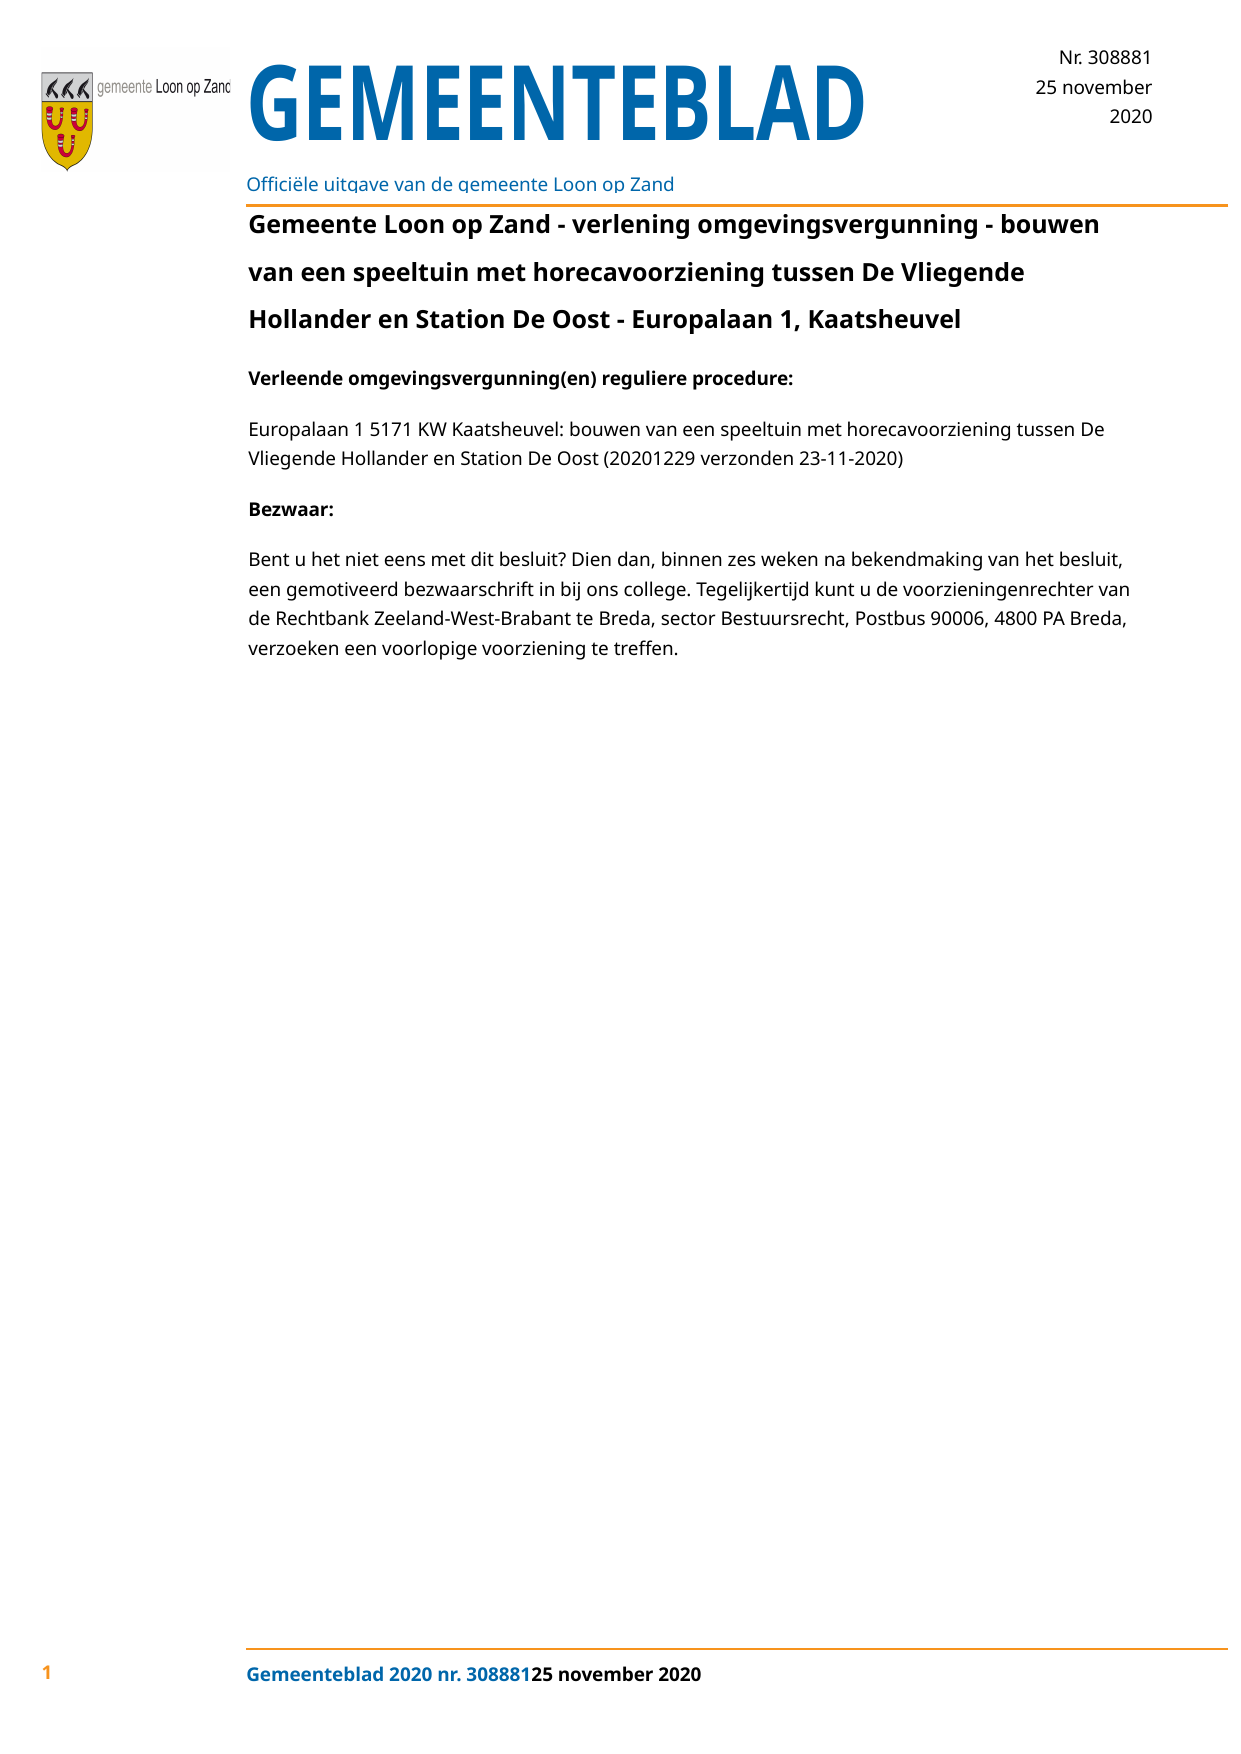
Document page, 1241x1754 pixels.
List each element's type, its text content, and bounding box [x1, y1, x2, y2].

text Bezwaar: [248, 496, 1152, 522]
text Verleende omgevingsvergunning(en) reguliere procedure: [248, 366, 1152, 391]
text Gemeente Loon op Zand - verlening omgevingsvergunning - bouwen van een speeltuin met horecavoorziening tussen De Vliegende Hollander en Station De Oost - Europalaan 1, Kaatsheuvel [248, 207, 1152, 336]
text Europalaan 1 5171 KW Kaatsheuvel: bouwen van een speeltuin met horecavoorziening tussen De Vliegende Hollander en Station De Oost (20201229 verzonden 23-11-2020) [248, 416, 1152, 471]
text Bent u het niet eens met dit besluit? Dien dan, binnen zes weken na bekendmaking van het besluit, een gemotiveerd bezwaarschrift in bij ons college. Tegelijkertijd kunt u de voorzieningenrechter van de Rechtbank Zeeland-West-Brabant te Breda, sector Bestuursrecht, Postbus 90006, 4800 PA Breda, verzoeken een voorlopige voorziening te treffen. [248, 546, 1152, 661]
picture [41, 47, 231, 172]
